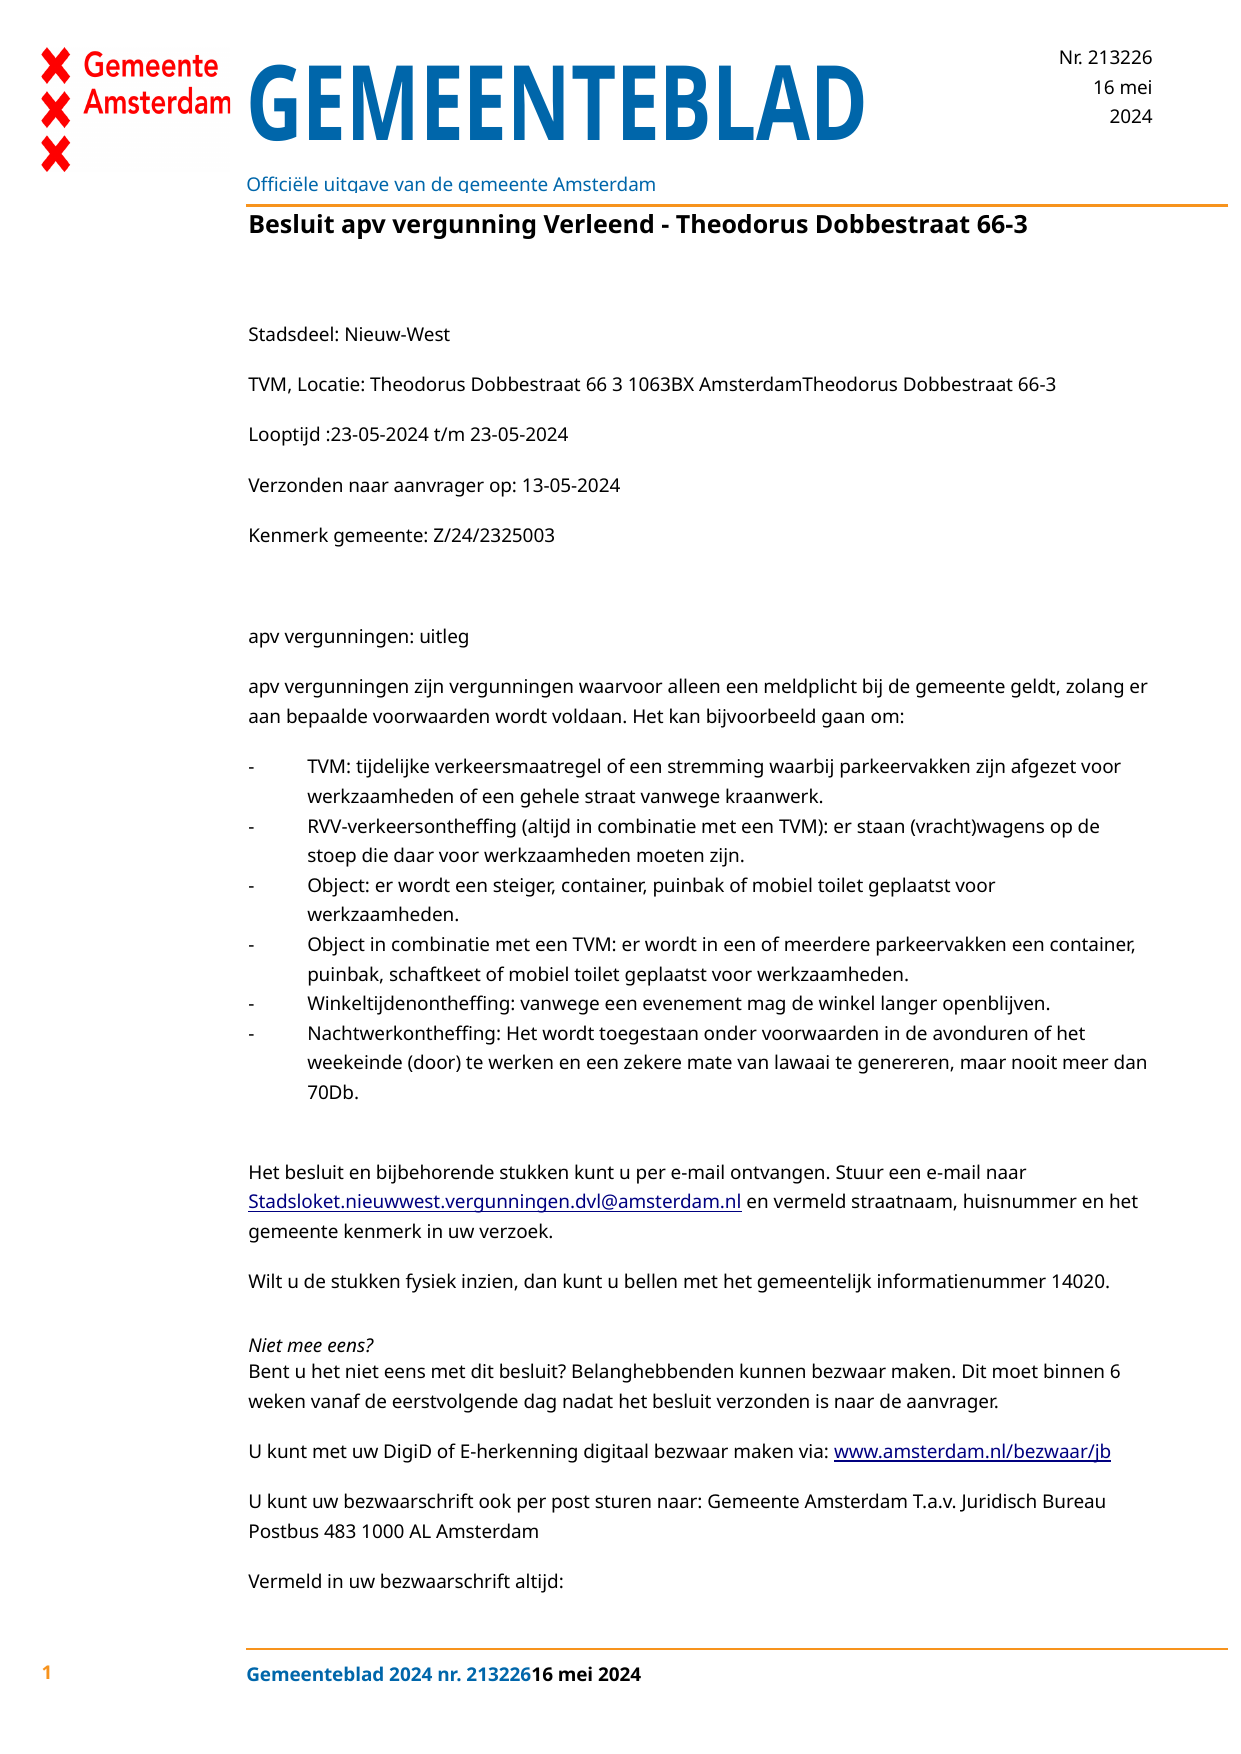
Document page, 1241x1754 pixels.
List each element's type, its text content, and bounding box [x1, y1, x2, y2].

text Wilt u de stukken fysiek inzien, dan kunt u bellen met het gemeentelijk informatienummer 14020. [248, 1269, 1152, 1294]
picture [41, 47, 231, 172]
text Besluit apv vergunning Verleend - Theodorus Dobbestraat 66-3 [248, 207, 1152, 241]
text TVM, Locatie: Theodorus Dobbestraat 66 3 1063BX AmsterdamTheodorus Dobbestraat 66-3 [248, 371, 1152, 397]
text Kenmerk gemeente: Z/24/2325003 [248, 522, 1152, 548]
text Het besluit en bijbehorende stukken kunt u per e-mail ontvangen. Stuur een e-mail naar Stadsloket.nieuwwest.vergunningen.dvl@amsterdam.nl en vermeld straatnaam, huisnummer en het gemeente kenmerk in uw verzoek. [248, 1159, 1152, 1244]
list TVM: tijdelijke verkeersmaatregel of een stremming waarbij parkeervakken zijn afgezet voor werkzaamheden of een gehele straat vanwege kraanwerk. [248, 754, 1152, 809]
text U kunt uw bezwaarschrift ook per post sturen naar: Gemeente Amsterdam T.a.v. Juridisch Bureau Postbus 483 1000 AL Amsterdam [248, 1489, 1152, 1544]
text Stadsdeel: Nieuw-West [248, 321, 1152, 346]
list Nachtwerkontheffing: Het wordt toegestaan onder voorwaarden in de avonduren of het weekeinde (door) te werken en een zekere mate van lawaai te genereren, maar nooit meer dan 70Db. [248, 1020, 1152, 1105]
text Niet mee eens? [248, 1333, 1152, 1358]
text apv vergunningen zijn vergunningen waarvoor alleen een meldplicht bij de gemeente geldt, zolang er aan bepaalde voorwaarden wordt voldaan. Het kan bijvoorbeeld gaan om: [248, 674, 1152, 729]
text Bent u het niet eens met dit besluit? Belanghebbenden kunnen bezwaar maken. Dit moet binnen 6 weken vanaf de eerstvolgende dag nadat het besluit verzonden is naar de aanvrager. [248, 1358, 1152, 1414]
text apv vergunningen: uitleg [248, 623, 1152, 649]
list Object: er wordt een steiger, container, puinbak of mobiel toilet geplaatst voor werkzaamheden. [248, 872, 1152, 927]
list RVV-verkeersontheffing (altijd in combinatie met een TVM): er staan (vracht)wagens op de stoep die daar voor werkzaamheden moeten zijn. [248, 813, 1152, 868]
text U kunt met uw DigiD of E-herkenning digitaal bezwaar maken via: www.amsterdam.nl/bezwaar/jb [248, 1438, 1152, 1464]
text Looptijd :23-05-2024 t/m 23-05-2024 [248, 422, 1152, 447]
text Vermeld in uw bezwaarschrift altijd: [248, 1569, 1152, 1594]
text Verzonden naar aanvrager op: 13-05-2024 [248, 472, 1152, 498]
list Winkeltijdenontheffing: vanwege een evenement mag de winkel langer openblijven. [248, 990, 1152, 1016]
list Object in combinatie met een TVM: er wordt in een of meerdere parkeervakken een container, puinbak, schaftkeet of mobiel toilet geplaatst voor werkzaamheden. [248, 931, 1152, 986]
